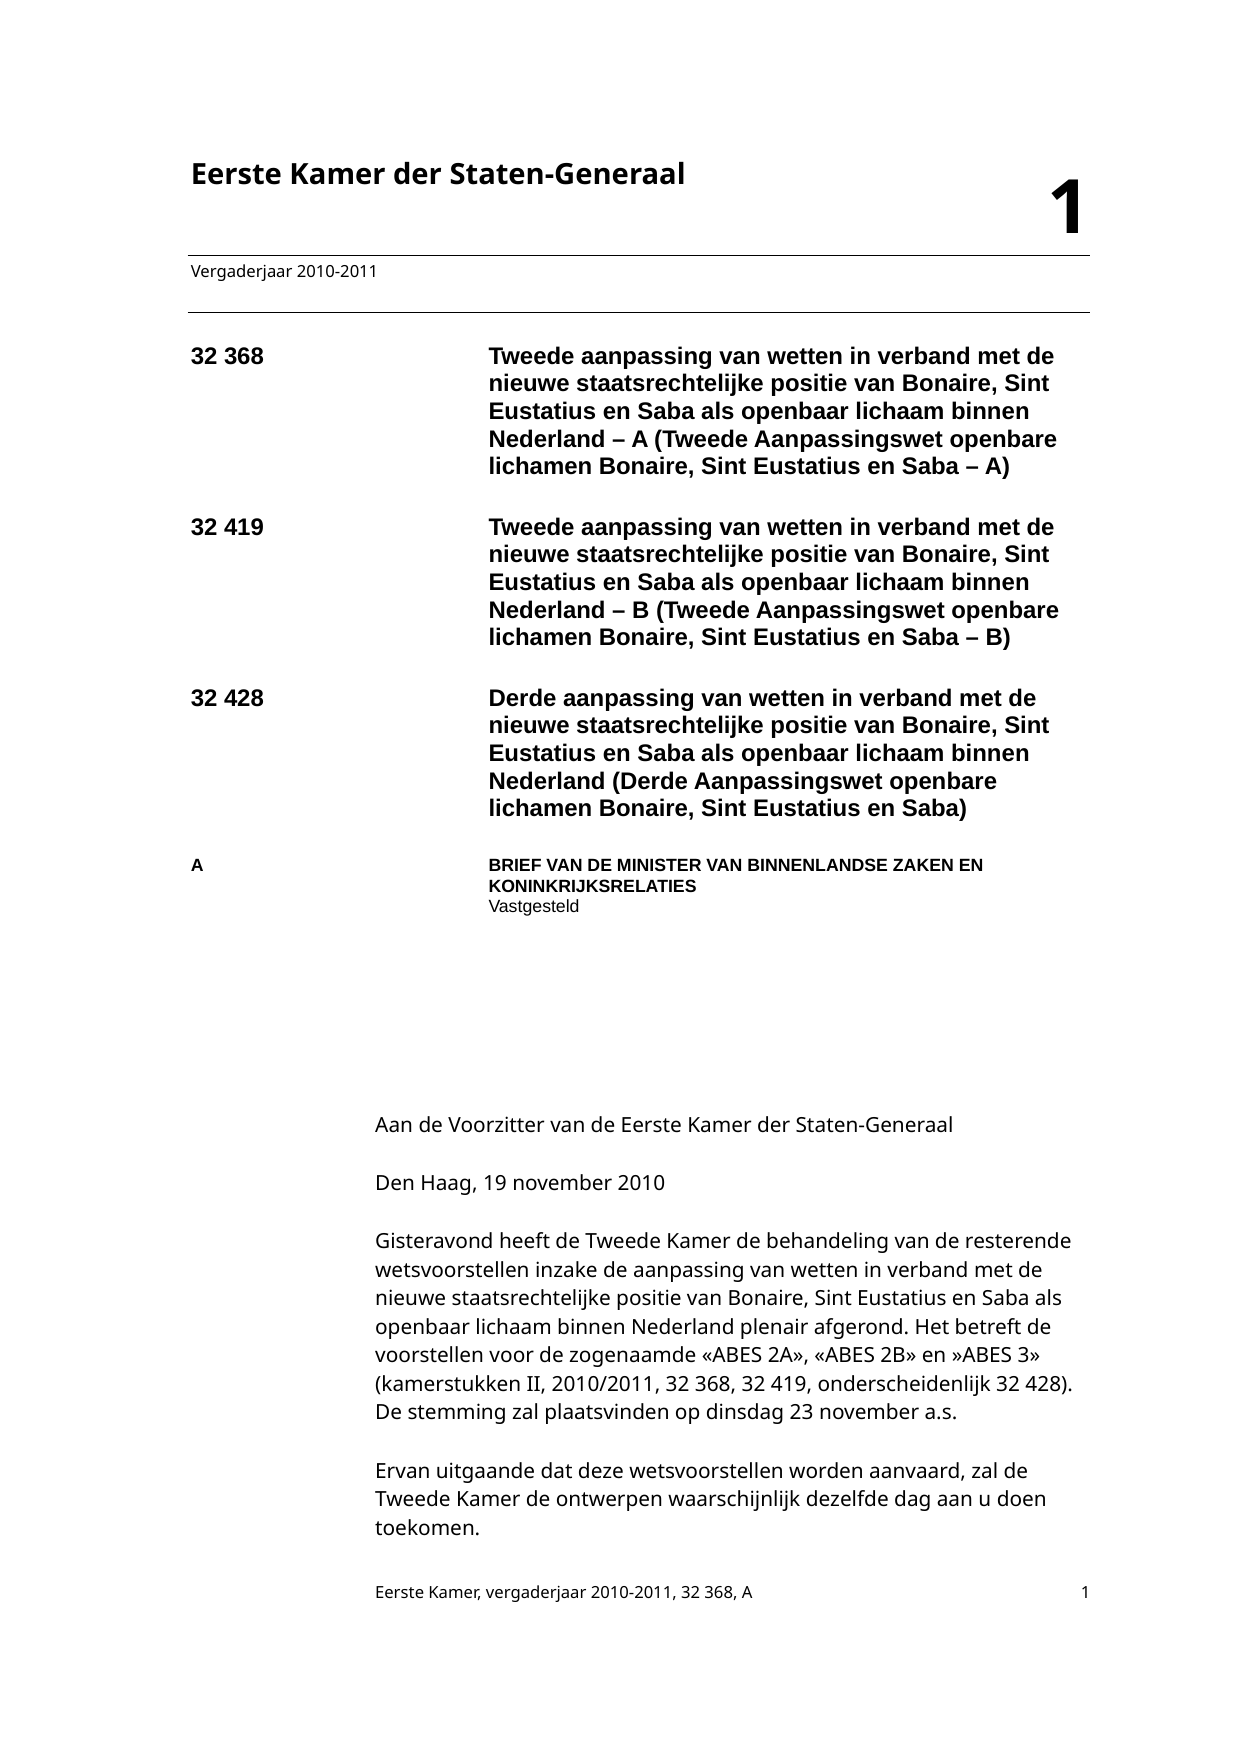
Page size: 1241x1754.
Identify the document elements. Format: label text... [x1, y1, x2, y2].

table_cell Derde aanpassing van wetten in verband met de nieuwe staatsrechtelijke positie van Bonaire, Sint Eustatius en Saba als openbaar lichaam binnen Nederland (Derde Aanpassingswet openbare lichamen Bonaire, Sint Eustatius en Saba) [485, 681, 1090, 852]
text Gisteravond heeft de Tweede Kamer de behandeling van de resterende wetsvoorstellen inzake de aanpassing van wetten in verband met de nieuwe staatsrechtelijke positie van Bonaire, Sint Eustatius en Saba als openbaar lichaam binnen Nederland plenair afgerond. Het betreft de voorstellen voor de zogenaamde «ABES 2A», «ABES 2B» en »ABES 3» (kamerstukken II, 2010/2011, 32 368, 32 419, onderscheidenlijk 32 428). De stemming zal plaatsvinden op dinsdag 23 november a.s. [375, 1227, 1090, 1426]
table_cell 32 428 [188, 681, 485, 852]
table_cell [188, 313, 485, 339]
table_cell A [188, 852, 485, 991]
table_cell 32 368 [188, 339, 485, 510]
text Ervan uitgaande dat deze wetsvoorstellen worden aanvaard, zal de Tweede Kamer de ontwerpen waarschijnlijk dezelfde dag aan u doen toekomen. [375, 1456, 1090, 1541]
table_header Eerste Kamer der Staten-Generaal [188, 150, 909, 255]
table_cell Vergaderjaar 2010-2011 [188, 256, 485, 312]
table_cell BRIEF VAN DE MINISTER VAN BINNENLANDSE ZAKEN EN KONINKRIJKSRELATIES Vastgesteld [485, 852, 1090, 991]
table_cell 32 419 [188, 510, 485, 681]
table_cell [485, 313, 1090, 339]
text Den Haag, 19 november 2010 [375, 1168, 1090, 1197]
table_cell Tweede aanpassing van wetten in verband met de nieuwe staatsrechtelijke positie van Bonaire, Sint Eustatius en Saba als openbaar lichaam binnen Nederland – A (Tweede Aanpassingswet openbare lichamen Bonaire, Sint Eustatius en Saba – A) [485, 339, 1090, 510]
table_cell Tweede aanpassing van wetten in verband met de nieuwe staatsrechtelijke positie van Bonaire, Sint Eustatius en Saba als openbaar lichaam binnen Nederland – B (Tweede Aanpassingswet openbare lichamen Bonaire, Sint Eustatius en Saba – B) [485, 510, 1090, 681]
text Aan de Voorzitter van de Eerste Kamer der Staten-Generaal [375, 1110, 1090, 1138]
table_cell [485, 256, 1090, 312]
table_header 1 [910, 150, 1090, 255]
